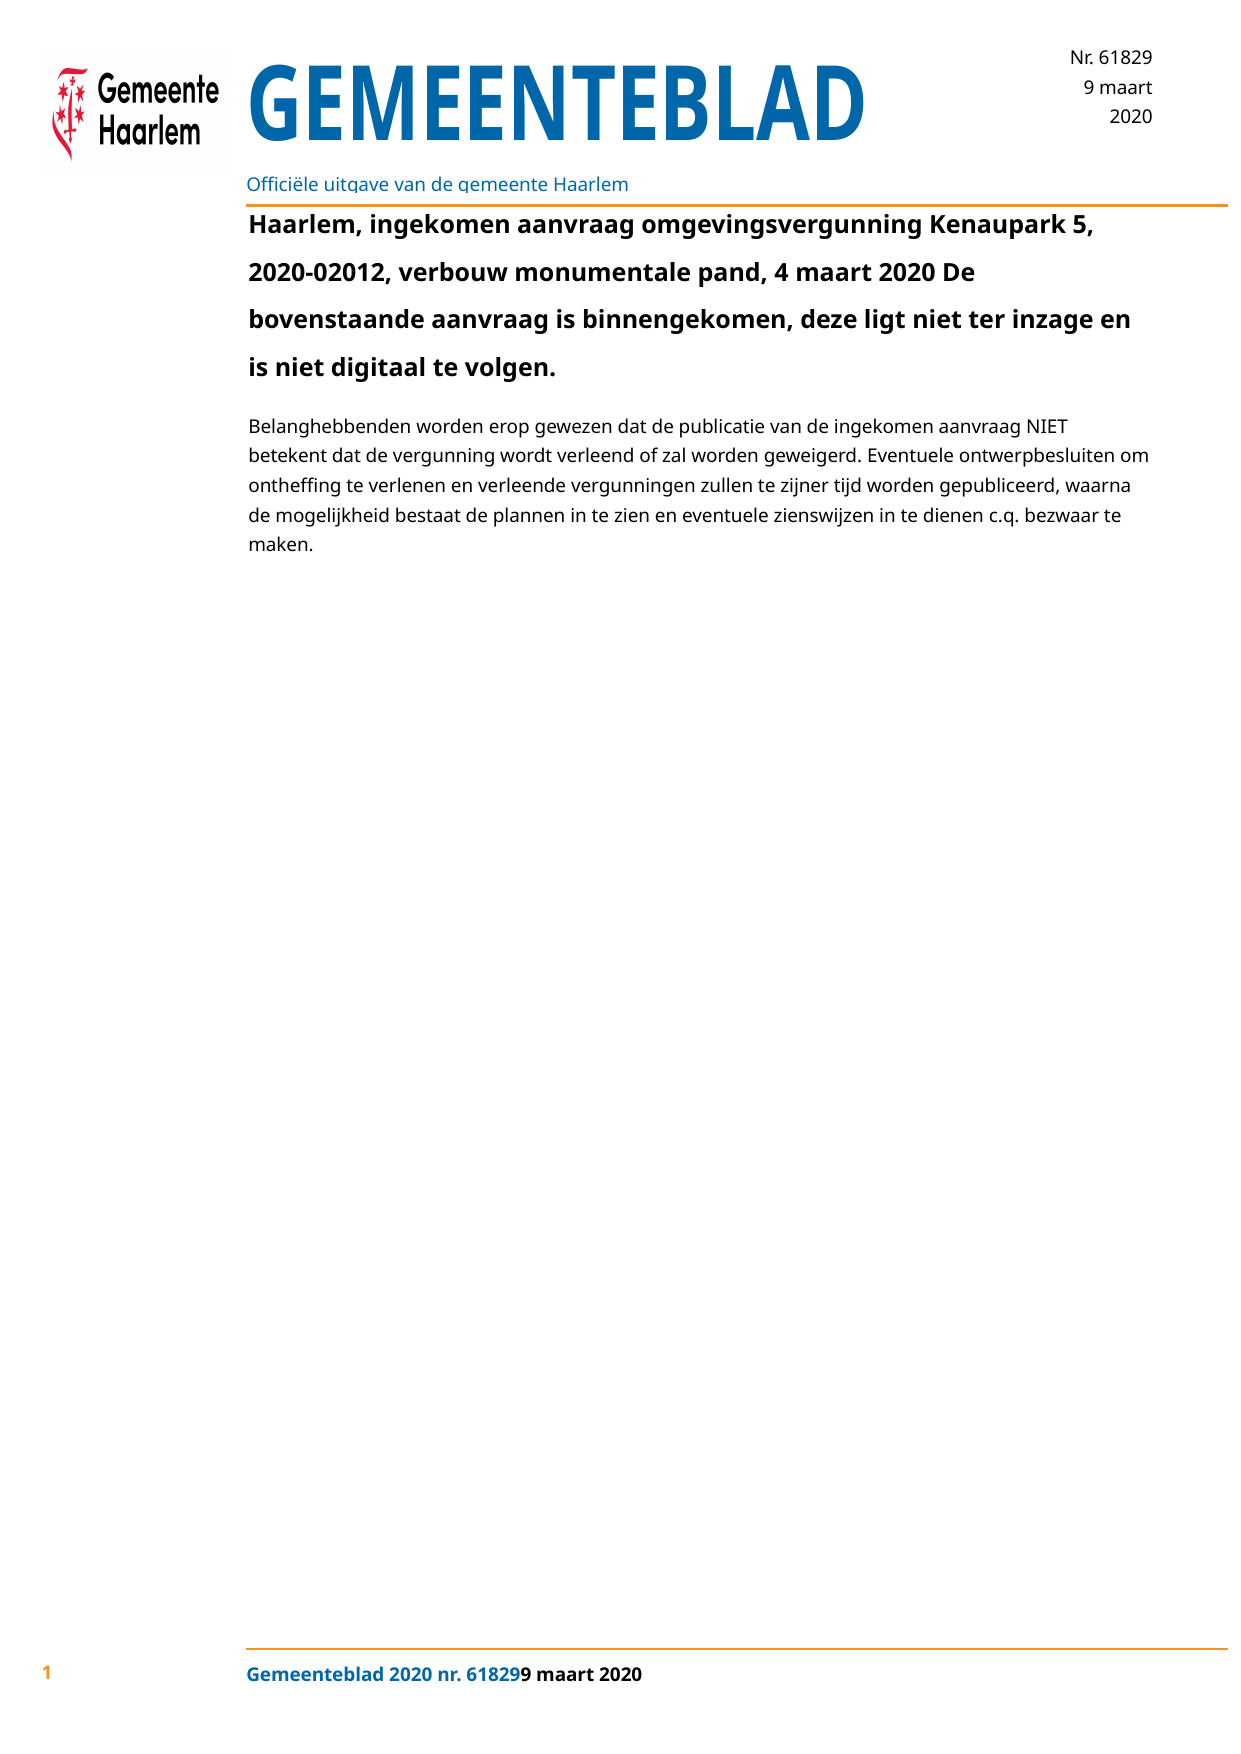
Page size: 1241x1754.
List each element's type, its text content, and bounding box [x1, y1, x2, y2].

picture [41, 47, 231, 172]
text Belanghebbenden worden erop gewezen dat de publicatie van de ingekomen aanvraag NIET betekent dat de vergunning wordt verleend of zal worden geweigerd. Eventuele ontwerpbesluiten om ontheffing te verlenen en verleende vergunningen zullen te zijner tijd worden gepubliceerd, waarna de mogelijkheid bestaat de plannen in te zien en eventuele zienswijzen in te dienen c.q. bezwaar te maken. [248, 413, 1152, 557]
text Haarlem, ingekomen aanvraag omgevingsvergunning Kenaupark 5, 2020-02012, verbouw monumentale pand, 4 maart 2020 De bovenstaande aanvraag is binnengekomen, deze ligt niet ter inzage en is niet digitaal te volgen. [248, 207, 1152, 384]
